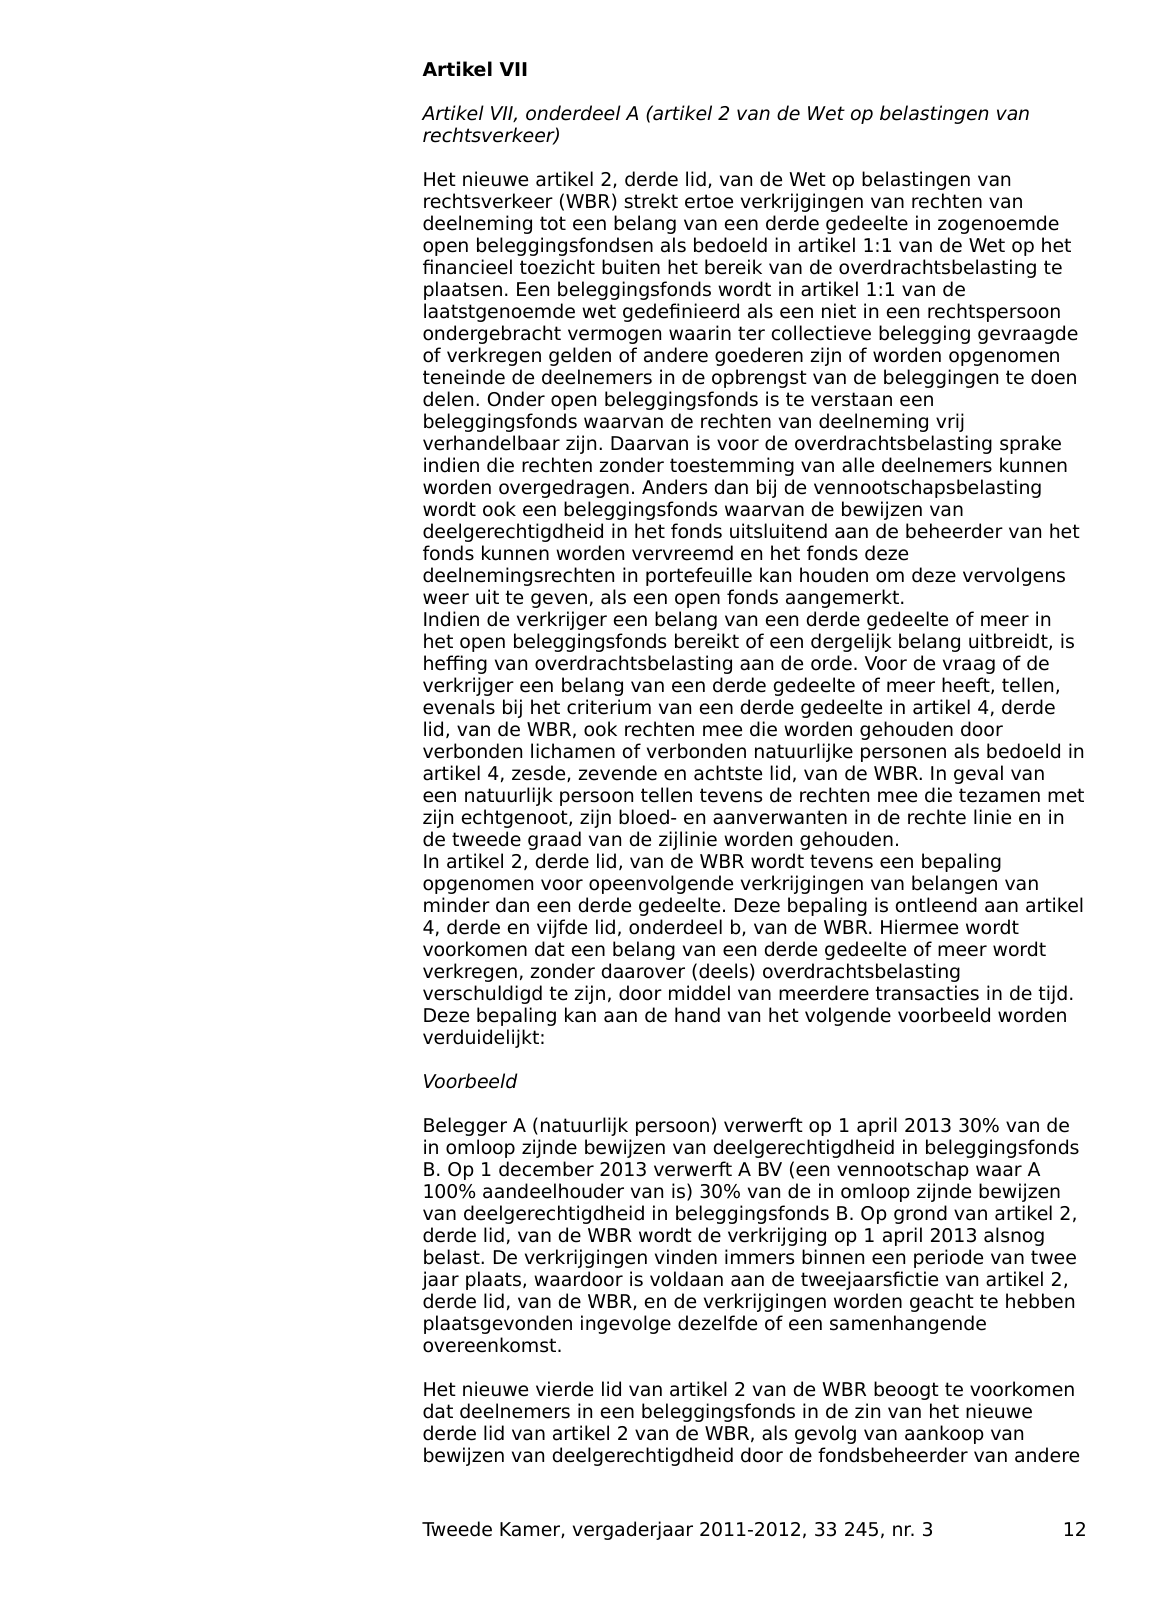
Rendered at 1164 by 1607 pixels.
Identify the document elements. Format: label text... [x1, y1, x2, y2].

text Het nieuwe artikel 2, derde lid, van de Wet op belastingen van rechtsverkeer (WBR) strekt ertoe verkrijgingen van rechten van deelneming tot een belang van een derde gedeelte in zogenoemde open beleggingsfondsen als bedoeld in artikel 1:1 van de Wet op het financieel toezicht buiten het bereik van de overdrachtsbelasting te plaatsen. Een beleggingsfonds wordt in artikel 1:1 van de laatstgenoemde wet gedefinieerd als een niet in een rechtspersoon ondergebracht vermogen waarin ter collectieve belegging gevraagde of verkregen gelden of andere goederen zijn of worden opgenomen teneinde de deelnemers in de opbrengst van de beleggingen te doen delen. Onder open beleggingsfonds is te verstaan een beleggingsfonds waarvan de rechten van deelneming vrij verhandelbaar zijn. Daarvan is voor de overdrachtsbelasting sprake indien die rechten zonder toestemming van alle deelnemers kunnen worden overgedragen. Anders dan bij de vennootschapsbelasting wordt ook een beleggingsfonds waarvan de bewijzen van deelgerechtigdheid in het fonds uitsluitend aan de beheerder van het fonds kunnen worden vervreemd en het fonds deze deelnemingsrechten in portefeuille kan houden om deze vervolgens weer uit te geven, als een open fonds aangemerkt. [422, 169, 1087, 609]
subtitle Artikel VII [422, 59, 1087, 81]
subtitle Artikel VII, onderdeel A (artikel 2 van de Wet op belastingen van rechtsverkeer) [422, 103, 1087, 147]
text Indien de verkrijger een belang van een derde gedeelte of meer in het open beleggingsfonds bereikt of een dergelijk belang uitbreidt, is heffing van overdrachtsbelasting aan de orde. Voor de vraag of de verkrijger een belang van een derde gedeelte of meer heeft, tellen, evenals bij het criterium van een derde gedeelte in artikel 4, derde lid, van de WBR, ook rechten mee die worden gehouden door verbonden lichamen of verbonden natuurlijke personen als bedoeld in artikel 4, zesde, zevende en achtste lid, van de WBR. In geval van een natuurlijk persoon tellen tevens de rechten mee die tezamen met zijn echtgenoot, zijn bloed- en aanverwanten in de rechte linie en in de tweede graad van de zijlinie worden gehouden. [422, 609, 1087, 851]
subtitle Voorbeeld [422, 1071, 1087, 1093]
text Belegger A (natuurlijk persoon) verwerft op 1 april 2013 30% van de in omloop zijnde bewijzen van deelgerechtigdheid in beleggingsfonds B. Op 1 december 2013 verwerft A BV (een vennootschap waar A 100% aandeelhouder van is) 30% van de in omloop zijnde bewijzen van deelgerechtigdheid in beleggingsfonds B. Op grond van artikel 2, derde lid, van de WBR wordt de verkrijging op 1 april 2013 alsnog belast. De verkrijgingen vinden immers binnen een periode van twee jaar plaats, waardoor is voldaan aan de tweejaarsfictie van artikel 2, derde lid, van de WBR, en de verkrijgingen worden geacht te hebben plaatsgevonden ingevolge dezelfde of een samenhangende overeenkomst. [422, 1115, 1087, 1357]
text Het nieuwe vierde lid van artikel 2 van de WBR beoogt te voorkomen dat deelnemers in een beleggingsfonds in de zin van het nieuwe derde lid van artikel 2 van de WBR, als gevolg van aankoop van bewijzen van deelgerechtigdheid door de fondsbeheerder van andere [422, 1379, 1087, 1467]
text In artikel 2, derde lid, van de WBR wordt tevens een bepaling opgenomen voor opeenvolgende verkrijgingen van belangen van minder dan een derde gedeelte. Deze bepaling is ontleend aan artikel 4, derde en vijfde lid, onderdeel b, van de WBR. Hiermee wordt voorkomen dat een belang van een derde gedeelte of meer wordt verkregen, zonder daarover (deels) overdrachtsbelasting verschuldigd te zijn, door middel van meerdere transacties in de tijd. Deze bepaling kan aan de hand van het volgende voorbeeld worden verduidelijkt: [422, 851, 1087, 1048]
